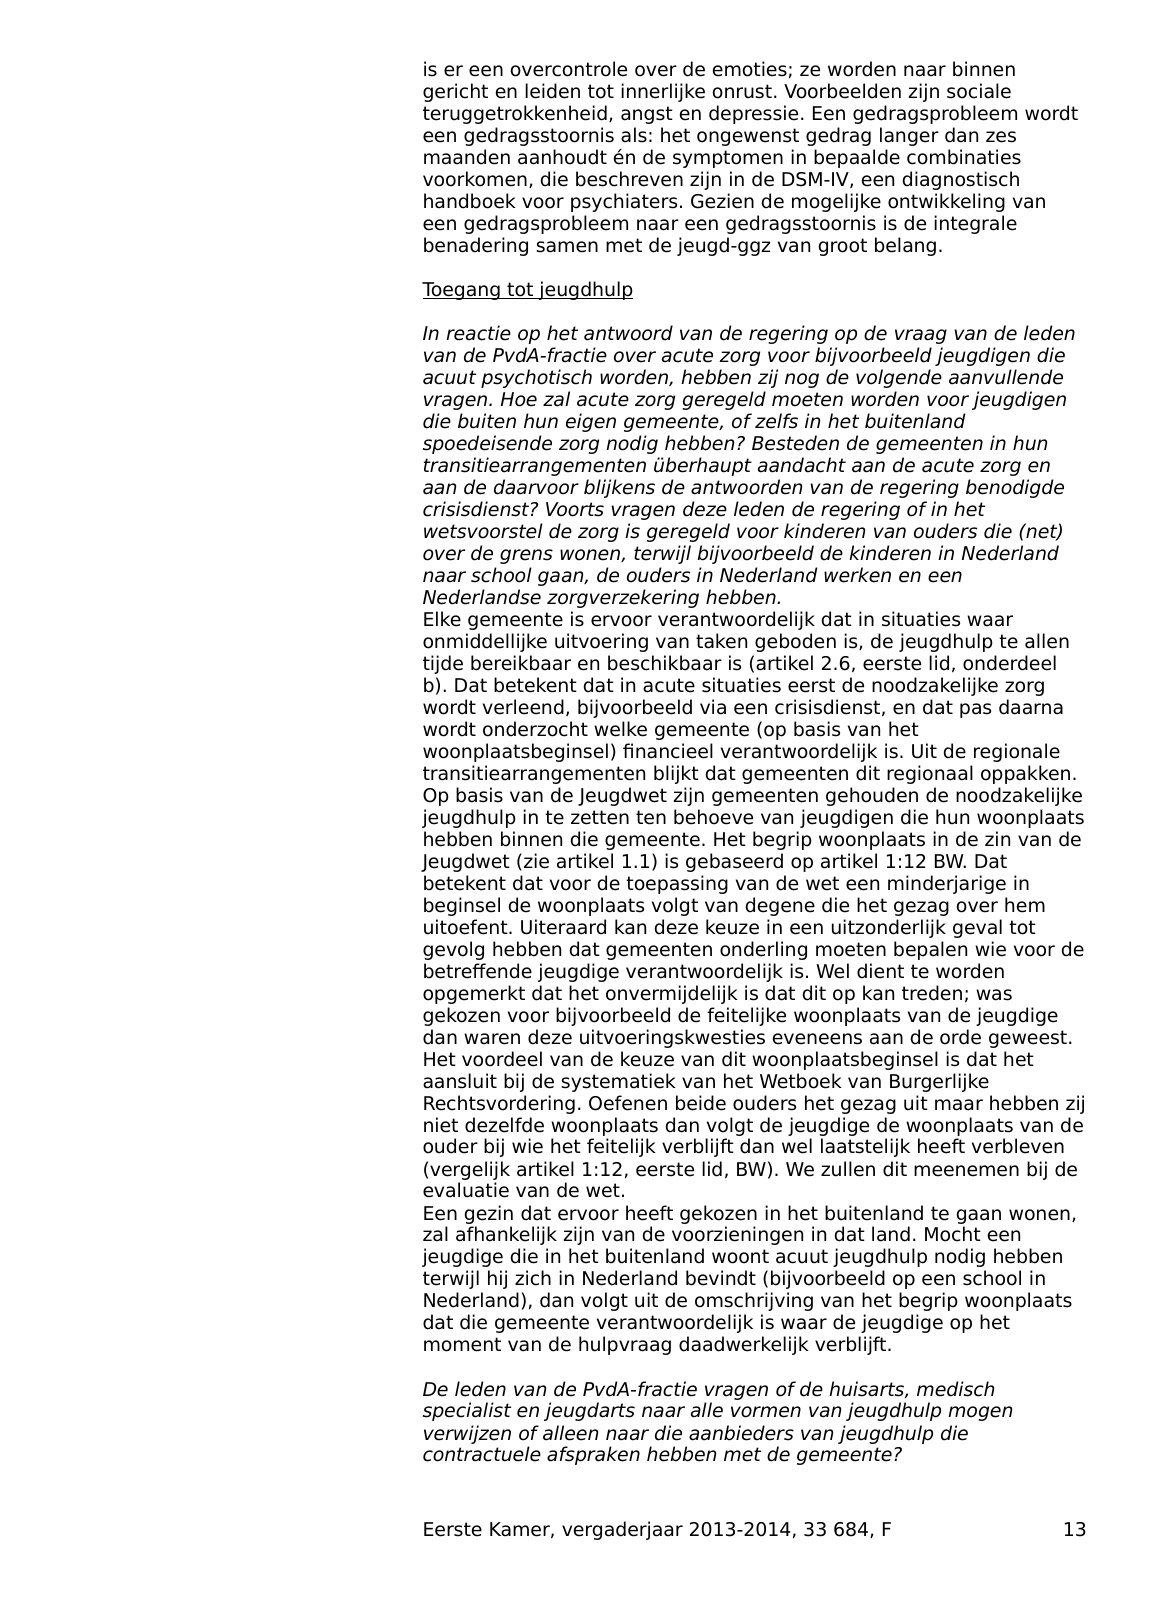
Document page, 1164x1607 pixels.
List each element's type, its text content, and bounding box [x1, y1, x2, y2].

text Op basis van de Jeugdwet zijn gemeenten gehouden de noodzakelijke jeugdhulp in te zetten ten behoeve van jeugdigen die hun woonplaats hebben binnen die gemeente. Het begrip woonplaats in de zin van de Jeugdwet (zie artikel 1.1) is gebaseerd op artikel 1:12 BW. Dat betekent dat voor de toepassing van de wet een minderjarige in beginsel de woonplaats volgt van degene die het gezag over hem uitoefent. Uiteraard kan deze keuze in een uitzonderlijk geval tot gevolg hebben dat gemeenten onderling moeten bepalen wie voor de betreffende jeugdige verantwoordelijk is. Wel dient te worden opgemerkt dat het onvermijdelijk is dat dit op kan treden; was gekozen voor bijvoorbeeld de feitelijke woonplaats van de jeugdige dan waren deze uitvoeringskwesties eveneens aan de orde geweest. Het voordeel van de keuze van dit woonplaatsbeginsel is dat het aansluit bij de systematiek van het Wetboek van Burgerlijke Rechtsvordering. Oefenen beide ouders het gezag uit maar hebben zij niet dezelfde woonplaats dan volgt de jeugdige de woonplaats van de ouder bij wie het feitelijk verblijft dan wel laatstelijk heeft verbleven (vergelijk artikel 1:12, eerste lid, BW). We zullen dit meenemen bij de evaluatie van de wet. [422, 785, 1087, 1202]
text In reactie op het antwoord van de regering op de vraag van de leden van de PvdA-fractie over acute zorg voor bijvoorbeeld jeugdigen die acuut psychotisch worden, hebben zij nog de volgende aanvullende vragen. Hoe zal acute zorg geregeld moeten worden voor jeugdigen die buiten hun eigen gemeente, of zelfs in het buitenland spoedeisende zorg nodig hebben? Besteden de gemeenten in hun transitiearrangementen überhaupt aandacht aan de acute zorg en aan de daarvoor blijkens de antwoorden van de regering benodigde crisisdienst? Voorts vragen deze leden de regering of in het wetsvoorstel de zorg is geregeld voor kinderen van ouders die (net) over de grens wonen, terwijl bijvoorbeeld de kinderen in Nederland naar school gaan, de ouders in Nederland werken en een Nederlandse zorgverzekering hebben. [422, 323, 1087, 609]
subtitle Toegang tot jeugdhulp [422, 279, 1087, 301]
text Elke gemeente is ervoor verantwoordelijk dat in situaties waar onmiddellijke uitvoering van taken geboden is, de jeugdhulp te allen tijde bereikbaar en beschikbaar is (artikel 2.6, eerste lid, onderdeel b). Dat betekent dat in acute situaties eerst de noodzakelijke zorg wordt verleend, bijvoorbeeld via een crisisdienst, en dat pas daarna wordt onderzocht welke gemeente (op basis van het woonplaatsbeginsel) financieel verantwoordelijk is. Uit de regionale transitiearrangementen blijkt dat gemeenten dit regionaal oppakken. [422, 609, 1087, 785]
text De leden van de PvdA-fractie vragen of de huisarts, medisch specialist en jeugdarts naar alle vormen van jeugdhulp mogen verwijzen of alleen naar die aanbieders van jeugdhulp die contractuele afspraken hebben met de gemeente? [422, 1378, 1087, 1466]
text is er een overcontrole over de emoties; ze worden naar binnen gericht en leiden tot innerlijke onrust. Voorbeelden zijn sociale teruggetrokkenheid, angst en depressie. Een gedragsprobleem wordt een gedragsstoornis als: het ongewenst gedrag langer dan zes maanden aanhoudt én de symptomen in bepaalde combinaties voorkomen, die beschreven zijn in de DSM-IV, een diagnostisch handboek voor psychiaters. Gezien de mogelijke ontwikkeling van een gedragsprobleem naar een gedragsstoornis is de integrale benadering samen met de jeugd-ggz van groot belang. [422, 59, 1087, 257]
text Een gezin dat ervoor heeft gekozen in het buitenland te gaan wonen, zal afhankelijk zijn van de voorzieningen in dat land. Mocht een jeugdige die in het buitenland woont acuut jeugdhulp nodig hebben terwijl hij zich in Nederland bevindt (bijvoorbeeld op een school in Nederland), dan volgt uit de omschrijving van het begrip woonplaats dat die gemeente verantwoordelijk is waar de jeugdige op het moment van de hulpvraag daadwerkelijk verblijft. [422, 1202, 1087, 1356]
